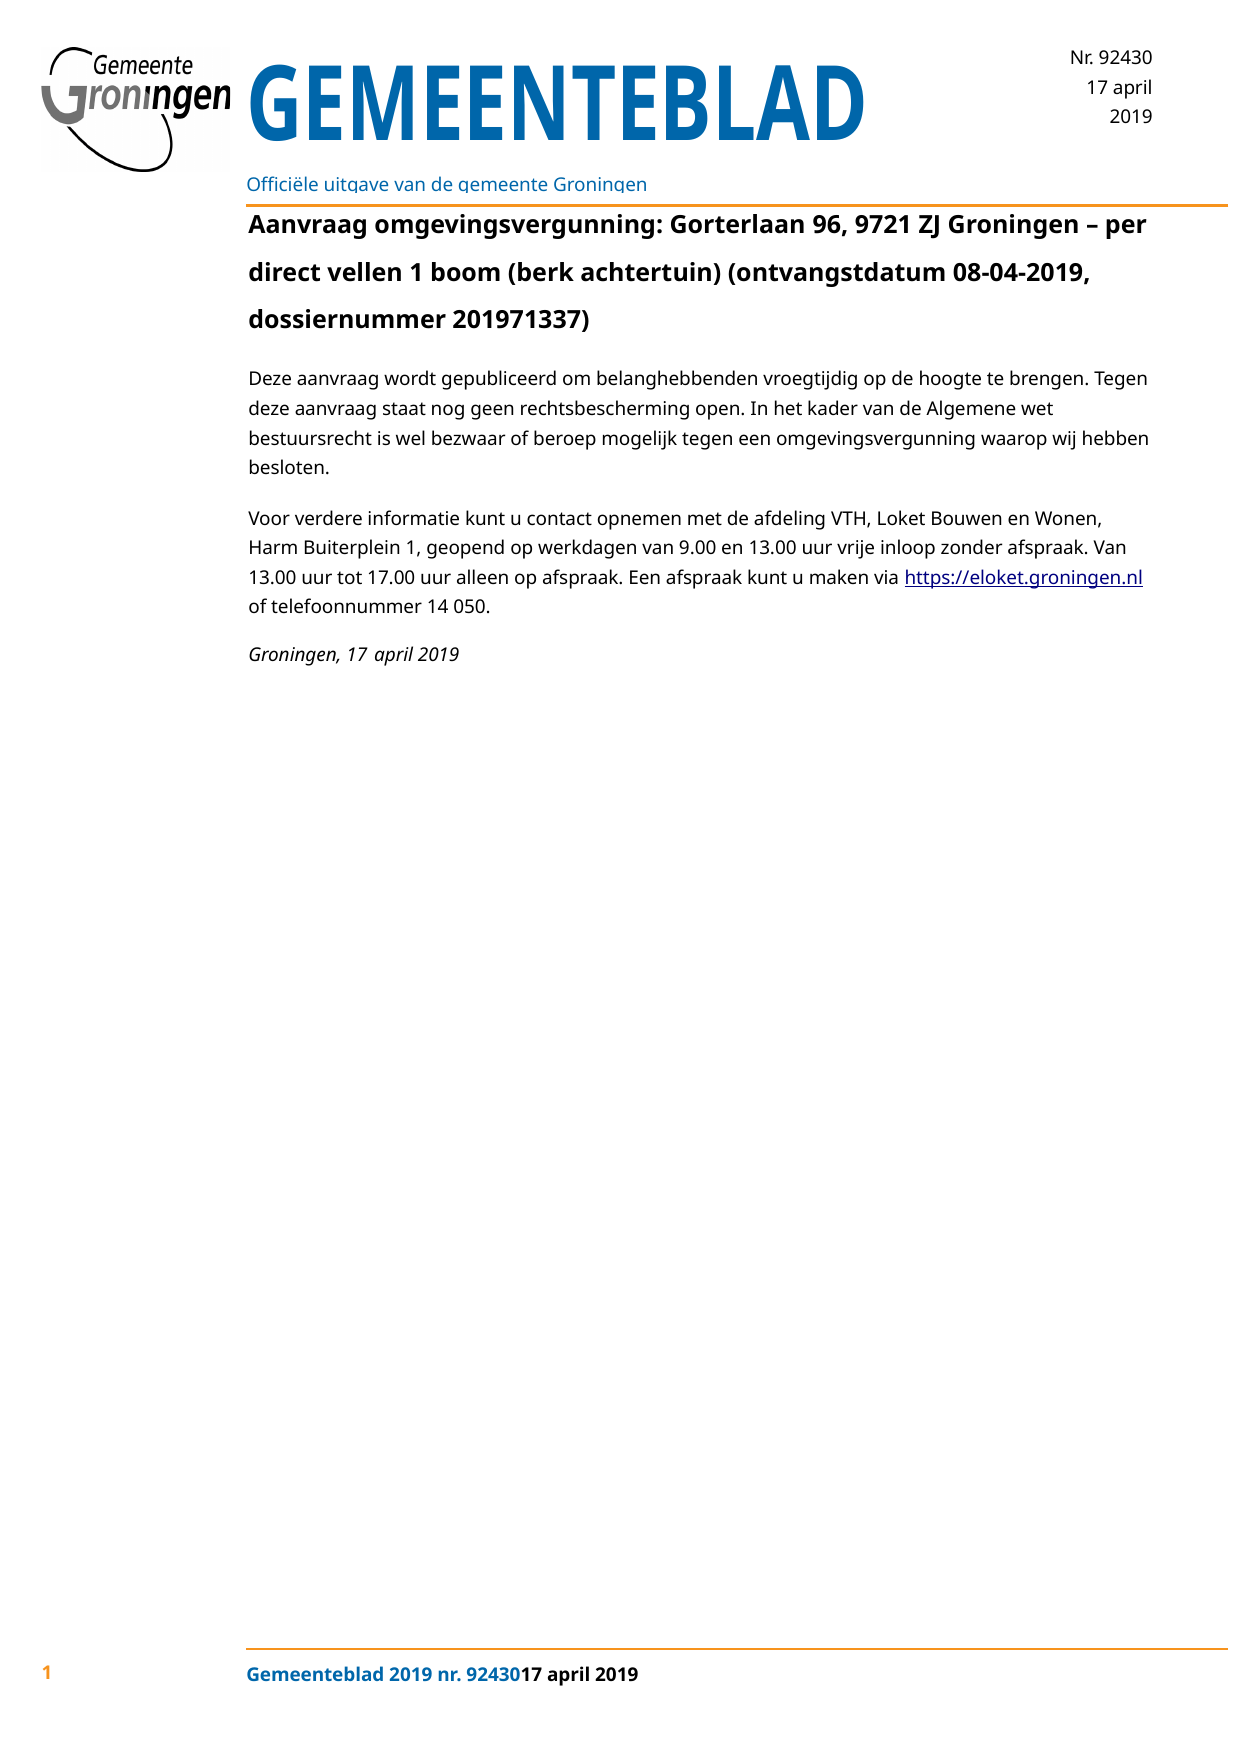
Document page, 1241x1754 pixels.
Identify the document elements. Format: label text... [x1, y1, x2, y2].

text Voor verdere informatie kunt u contact opnemen met de afdeling VTH, Loket Bouwen en Wonen, Harm Buiterplein 1, geopend op werkdagen van 9.00 en 13.00 uur vrije inloop zonder afspraak. Van 13.00 uur tot 17.00 uur alleen op afspraak. Een afspraak kunt u maken via https://eloket.groningen.nl of telefoonnummer 14 050. [248, 505, 1152, 619]
text Groningen, 17 april 2019 [248, 641, 1152, 667]
text Aanvraag omgevingsvergunning: Gorterlaan 96, 9721 ZJ Groningen – per direct vellen 1 boom (berk achtertuin) (ontvangstdatum 08-04-2019, dossiernummer 201971337) [248, 207, 1152, 336]
text Deze aanvraag wordt gepubliceerd om belanghebbenden vroegtijdig op de hoogte te brengen. Tegen deze aanvraag staat nog geen rechtsbescherming open. In het kader van de Algemene wet bestuursrecht is wel bezwaar of beroep mogelijk tegen een omgevingsvergunning waarop wij hebben besloten. [248, 366, 1152, 480]
picture [41, 47, 231, 172]
